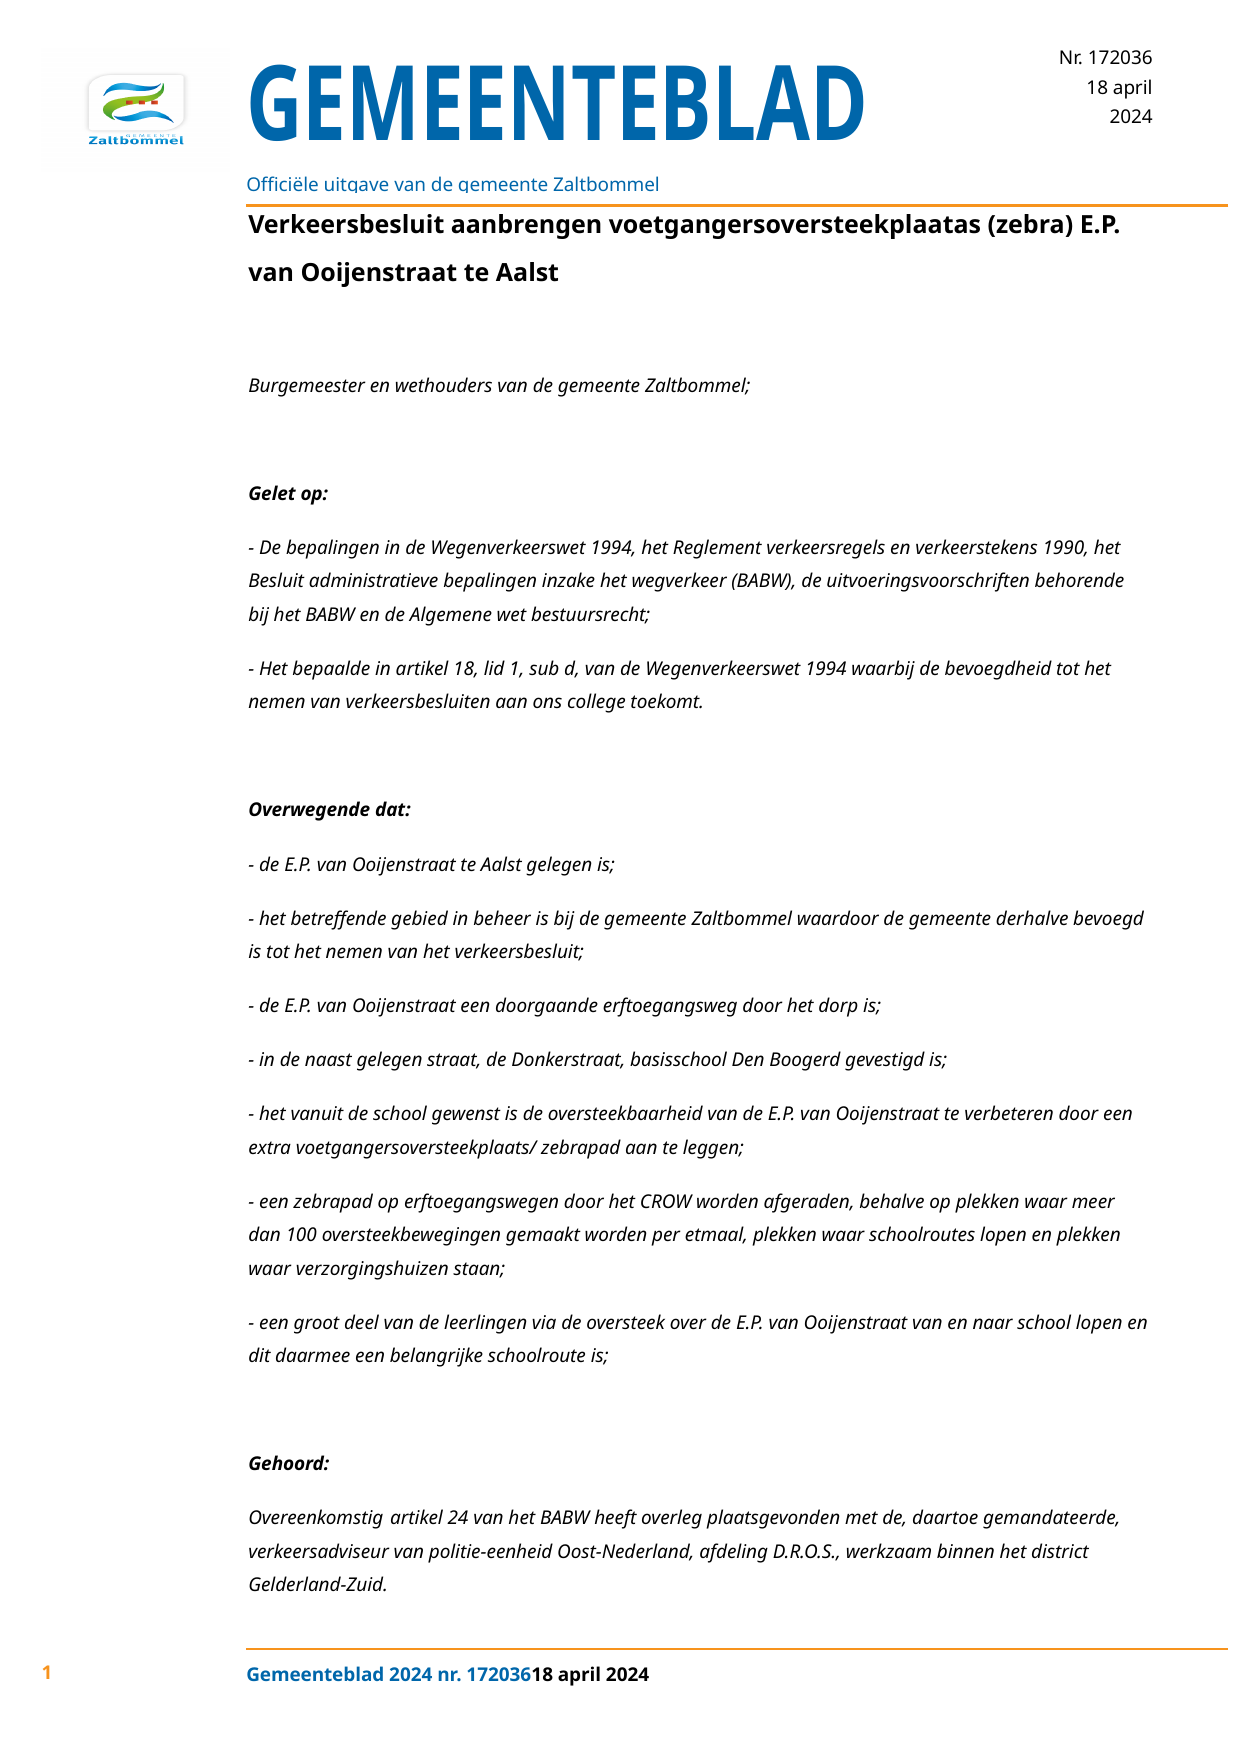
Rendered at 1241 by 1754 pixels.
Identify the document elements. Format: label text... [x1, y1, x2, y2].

picture [41, 47, 231, 172]
text - De bepalingen in de Wegenverkeerswet 1994, het Reglement verkeersregels en verkeerstekens 1990, het Besluit administratieve bepalingen inzake het wegverkeer (BABW), de uitvoeringsvoorschriften behorende bij het BABW en de Algemene wet bestuursrecht; [248, 534, 1152, 627]
text Overeenkomstig artikel 24 van het BABW heeft overleg plaatsgevonden met de, daartoe gemandateerde, verkeersadviseur van politie-eenheid Oost-Nederland, afdeling D.R.O.S., werkzaam binnen het district Gelderland-Zuid. [248, 1504, 1152, 1597]
text - een zebrapad op erftoegangswegen door het CROW worden afgeraden, behalve op plekken waar meer dan 100 oversteekbewegingen gemaakt worden per etmaal, plekken waar schoolroutes lopen en plekken waar verzorgingshuizen staan; [248, 1188, 1152, 1281]
text Gehoord: [248, 1450, 1152, 1476]
text - het vanuit de school gewenst is de oversteekbaarheid van de E.P. van Ooijenstraat te verbeteren door een extra voetgangersoversteekplaats/ zebrapad aan te leggen; [248, 1100, 1152, 1159]
text Overwegende dat: [248, 797, 1152, 822]
text - de E.P. van Ooijenstraat een doorgaande erftoegangsweg door het dorp is; [248, 992, 1152, 1018]
text - het betreffende gebied in beheer is bij de gemeente Zaltbommel waardoor de gemeente derhalve bevoegd is tot het nemen van het verkeersbesluit; [248, 905, 1152, 964]
text Gelet op: [248, 480, 1152, 506]
text - in de naast gelegen straat, de Donkerstraat, basisschool Den Boogerd gevestigd is; [248, 1046, 1152, 1072]
text - Het bepaalde in artikel 18, lid 1, sub d, van de Wegenverkeerswet 1994 waarbij de bevoegdheid tot het nemen van verkeersbesluiten aan ons college toekomt. [248, 655, 1152, 714]
text Verkeersbesluit aanbrengen voetgangersoversteekplaatas (zebra) E.P. van Ooijenstraat te Aalst [248, 207, 1152, 288]
text - een groot deel van de leerlingen via de oversteek over de E.P. van Ooijenstraat van en naar school lopen en dit daarmee een belangrijke schoolroute is; [248, 1309, 1152, 1368]
text Burgemeester en wethouders van de gemeente Zaltbommel; [248, 372, 1152, 398]
text - de E.P. van Ooijenstraat te Aalst gelegen is; [248, 851, 1152, 876]
